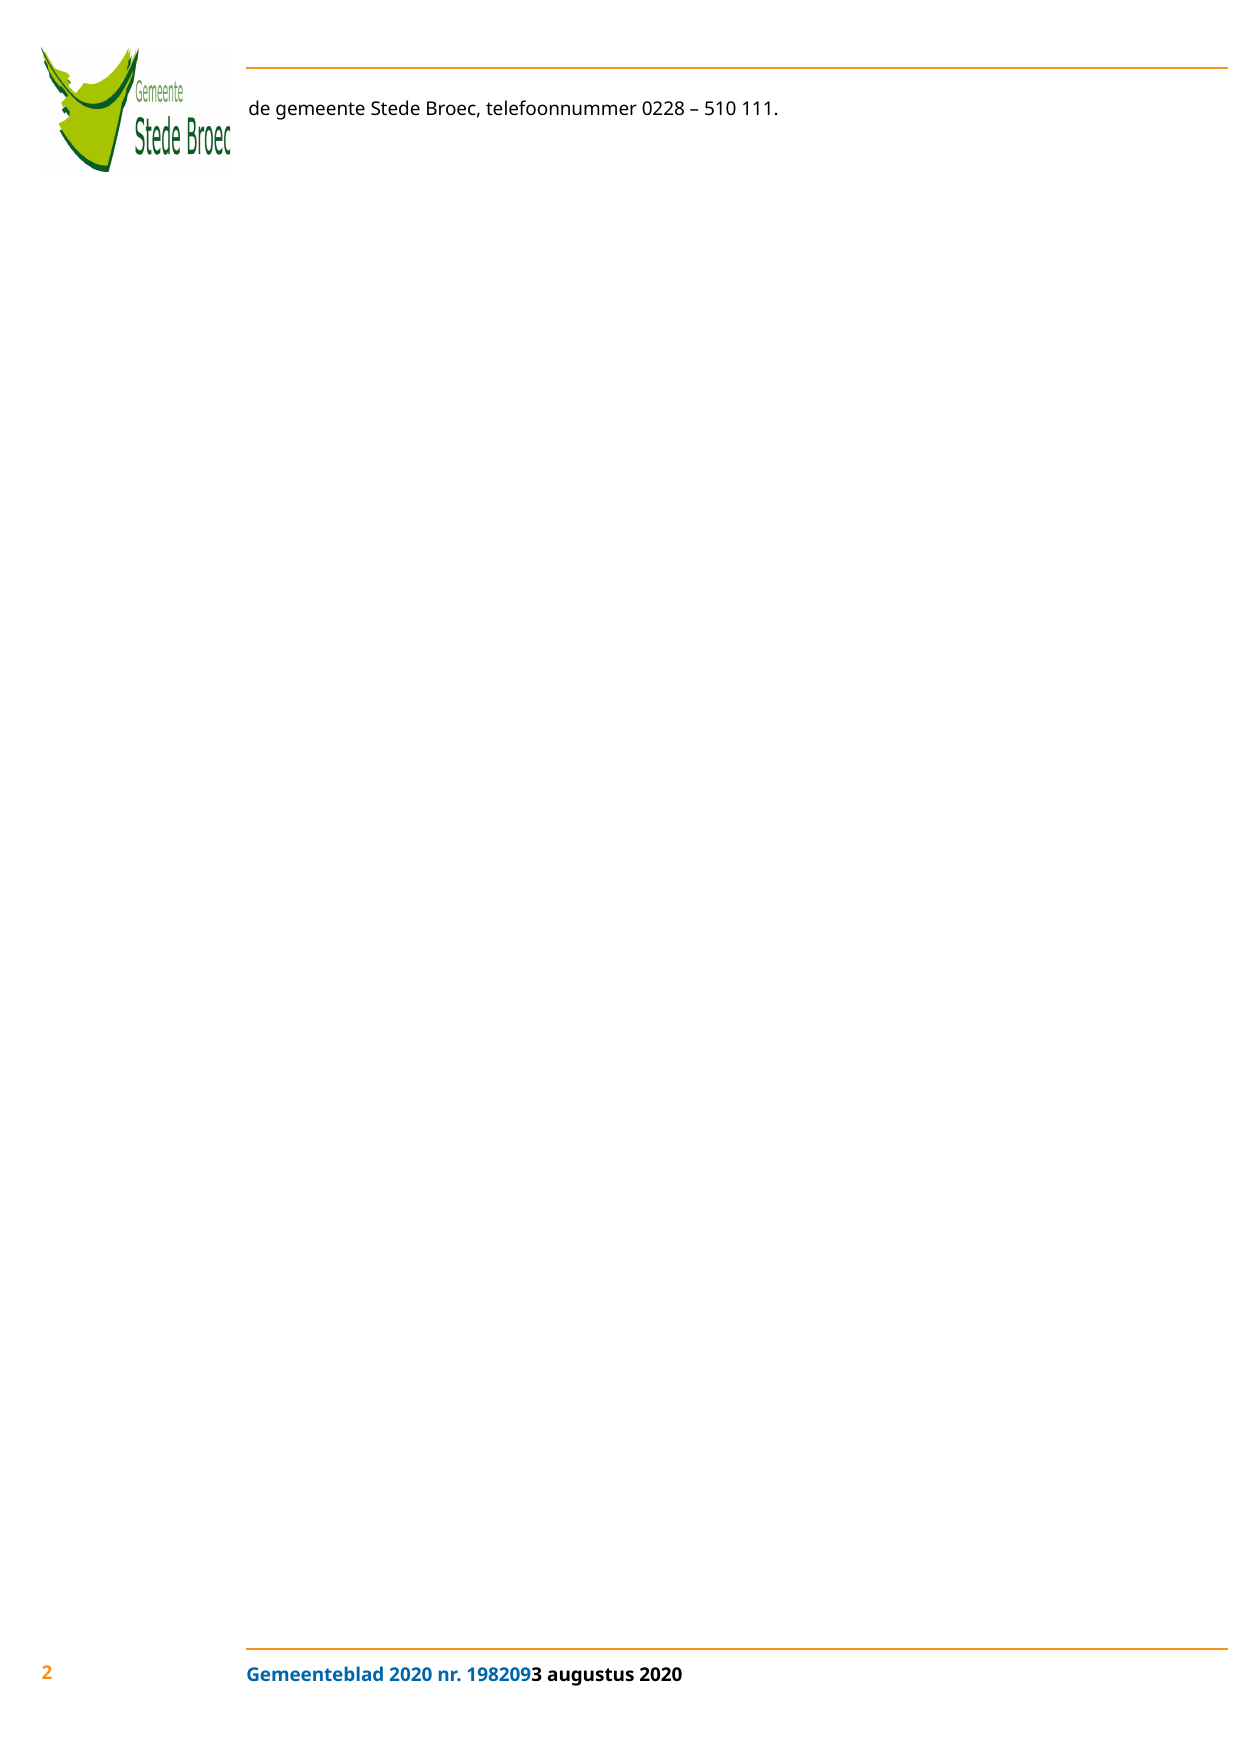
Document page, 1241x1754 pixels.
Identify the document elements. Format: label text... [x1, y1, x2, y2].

text de gemeente Stede Broec, telefoonnummer 0228 – 510 111. [248, 95, 1152, 121]
picture [41, 47, 231, 172]
